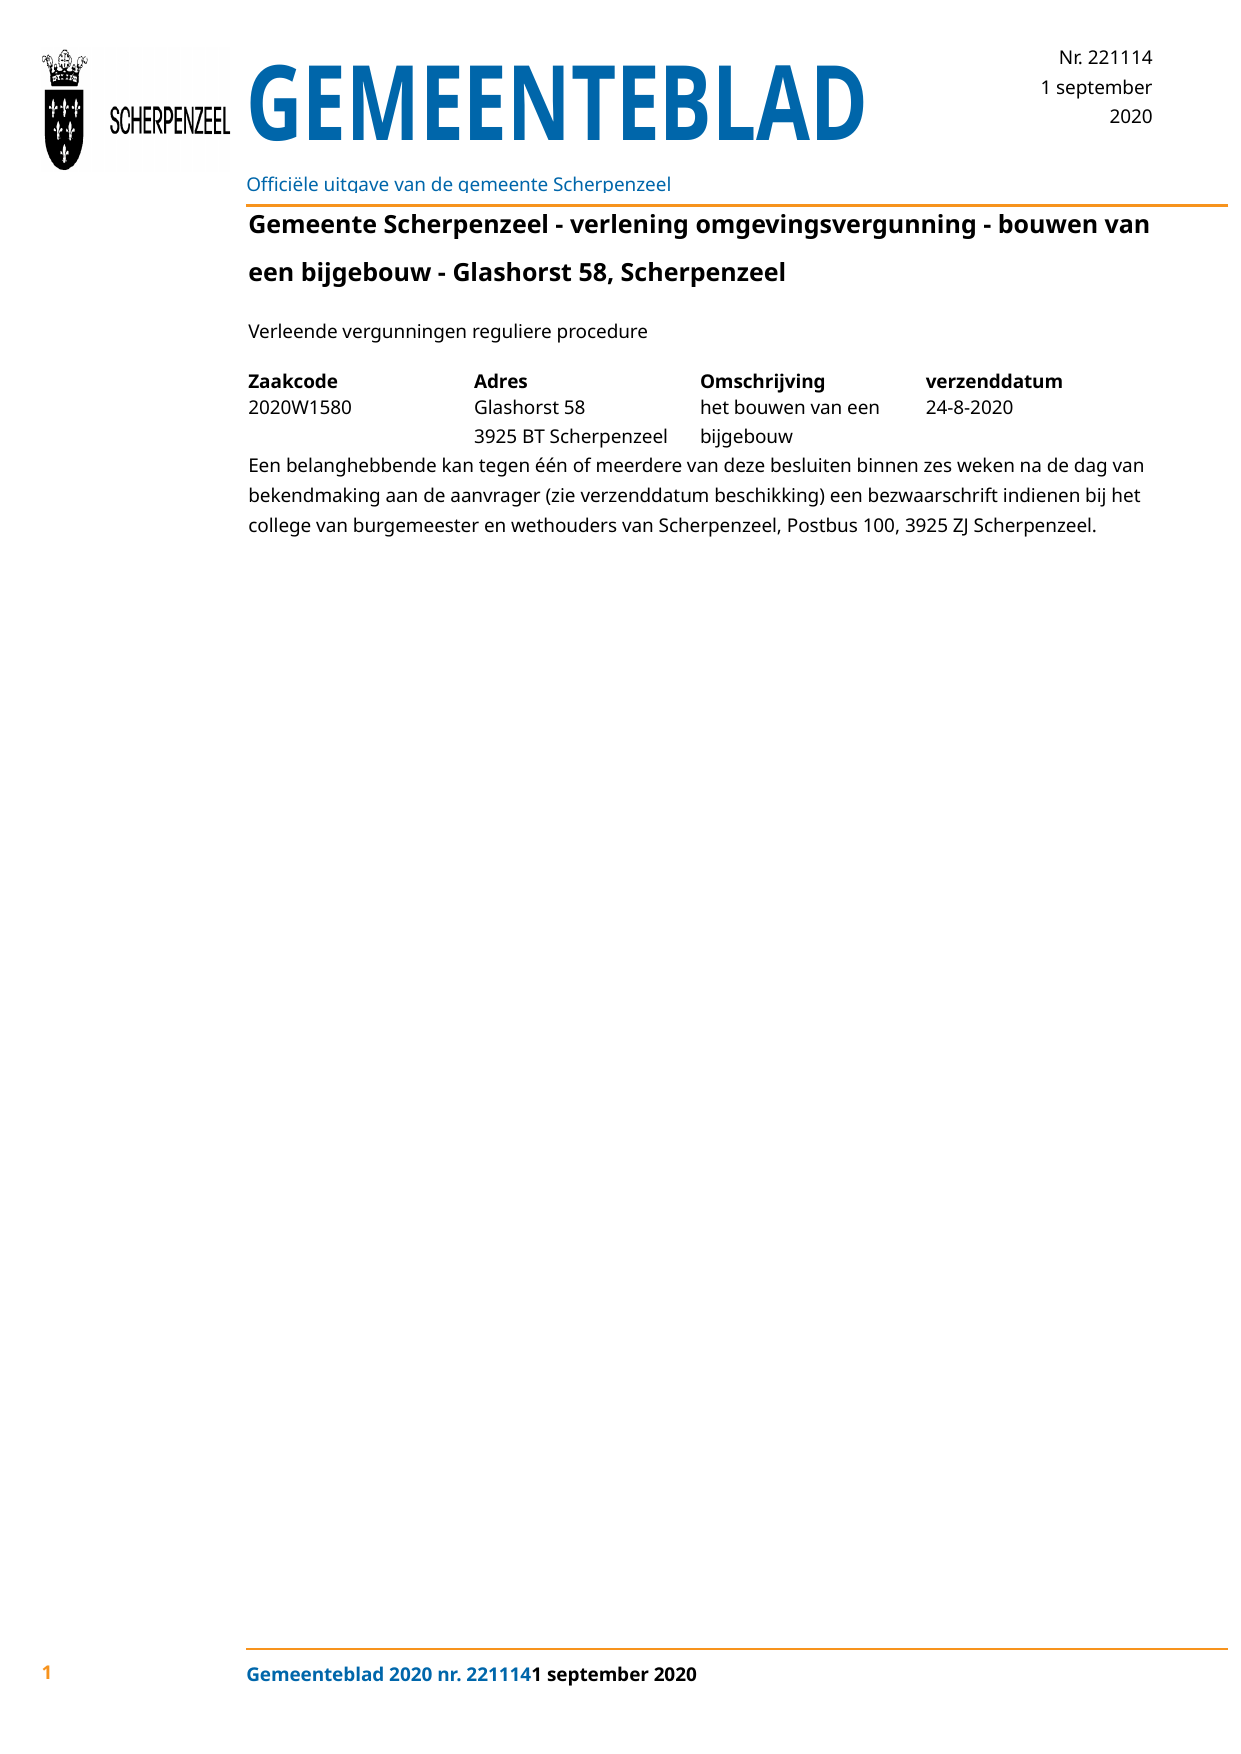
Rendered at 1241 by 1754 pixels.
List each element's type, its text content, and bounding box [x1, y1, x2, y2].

text Een belanghebbende kan tegen één of meerdere van deze besluiten binnen zes weken na de dag van bekendmaking aan de aanvrager (zie verzenddatum beschikking) een bezwaarschrift indienen bij het college van burgemeester en wethouders van Scherpenzeel, Postbus 100, 3925 ZJ Scherpenzeel. [248, 453, 1152, 538]
table_header Zaakcode [248, 369, 474, 394]
table_header Adres [474, 369, 700, 394]
table_cell het bouwen van een bijgebouw [700, 394, 926, 449]
table_cell Glashorst 58 3925 BT Scherpenzeel [474, 394, 700, 449]
picture [41, 47, 231, 172]
text Gemeente Scherpenzeel - verlening omgevingsvergunning - bouwen van een bijgebouw - Glashorst 58, Scherpenzeel [248, 207, 1152, 288]
text Verleende vergunningen reguliere procedure [248, 318, 1152, 344]
table_cell 2020W1580 [248, 394, 474, 449]
table_header verzenddatum [926, 369, 1152, 394]
table_header Omschrijving [700, 369, 926, 394]
table_cell 24-8-2020 [926, 394, 1152, 449]
